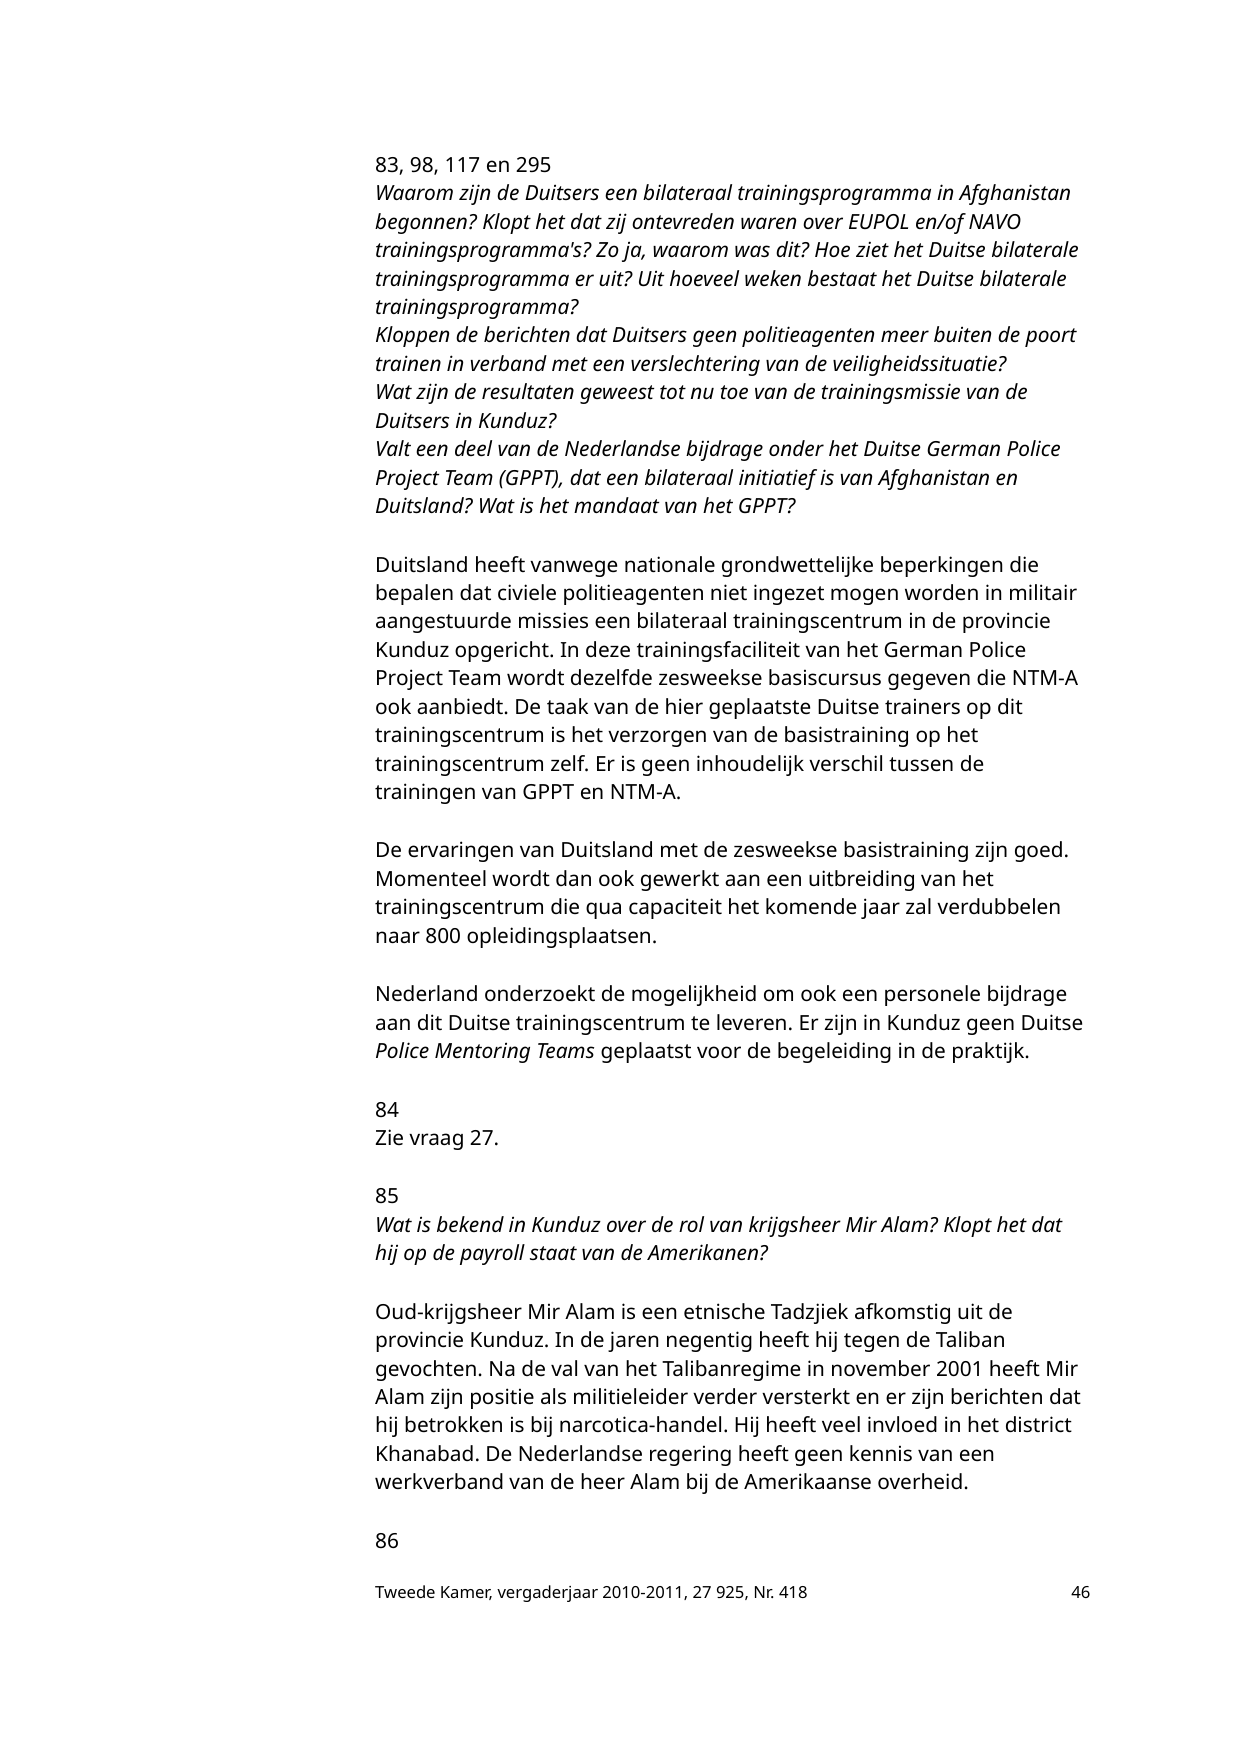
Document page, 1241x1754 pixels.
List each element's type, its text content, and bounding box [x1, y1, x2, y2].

text Zie vraag 27. [375, 1123, 1090, 1152]
text Oud-krijgsheer Mir Alam is een etnische Tadzjiek afkomstig uit de provincie Kunduz. In de jaren negentig heeft hij tegen de Taliban gevochten. Na de val van het Talibanregime in november 2001 heeft Mir Alam zijn positie als militieleider verder versterkt en er zijn berichten dat hij betrokken is bij narcotica-handel. Hij heeft veel invloed in het district Khanabad. De Nederlandse regering heeft geen kennis van een werkverband van de heer Alam bij de Amerikaanse overheid. [375, 1297, 1090, 1496]
text Nederland onderzoekt de mogelijkheid om ook een personele bijdrage aan dit Duitse trainingscentrum te leveren. Er zijn in Kunduz geen Duitse Police Mentoring Teams geplaatst voor de begeleiding in de praktijk. [375, 979, 1090, 1065]
text Wat zijn de resultaten geweest tot nu toe van de trainingsmissie van de Duitsers in Kunduz? [375, 377, 1090, 434]
text De ervaringen van Duitsland met de zesweekse basistraining zijn goed. Momenteel wordt dan ook gewerkt aan een uitbreiding van het trainingscentrum die qua capaciteit het komende jaar zal verdubbelen naar 800 opleidingsplaatsen. [375, 836, 1090, 949]
text 83, 98, 117 en 295 [375, 150, 1090, 178]
text Duitsland heeft vanwege nationale grondwettelijke beperkingen die bepalen dat civiele politieagenten niet ingezet mogen worden in militair aangestuurde missies een bilateraal trainingscentrum in de provincie Kunduz opgericht. In deze trainingsfaciliteit van het German Police Project Team wordt dezelfde zesweekse basiscursus gegeven die NTM-A ook aanbiedt. De taak van de hier geplaatste Duitse trainers op dit trainingscentrum is het verzorgen van de basistraining op het trainingscentrum zelf. Er is geen inhoudelijk verschil tussen de trainingen van GPPT en NTM-A. [375, 550, 1090, 806]
text 85 [375, 1182, 1090, 1210]
text 84 [375, 1095, 1090, 1123]
text 86 [375, 1526, 1090, 1554]
text Wat is bekend in Kunduz over de rol van krijgsheer Mir Alam? Klopt het dat hij op de payroll staat van de Amerikanen? [375, 1210, 1090, 1267]
text Kloppen de berichten dat Duitsers geen politieagenten meer buiten de poort trainen in verband met een verslechtering van de veiligheidssituatie? [375, 321, 1090, 377]
text Waarom zijn de Duitsers een bilateraal trainingsprogramma in Afghanistan begonnen? Klopt het dat zij ontevreden waren over EUPOL en/of NAVO trainingsprogramma's? Zo ja, waarom was dit? Hoe ziet het Duitse bilaterale trainingsprogramma er uit? Uit hoeveel weken bestaat het Duitse bilaterale trainingsprogramma? [375, 178, 1090, 321]
text Valt een deel van de Nederlandse bijdrage onder het Duitse German Police Project Team (GPPT), dat een bilateraal initiatief is van Afghanistan en Duitsland? Wat is het mandaat van het GPPT? [375, 434, 1090, 520]
